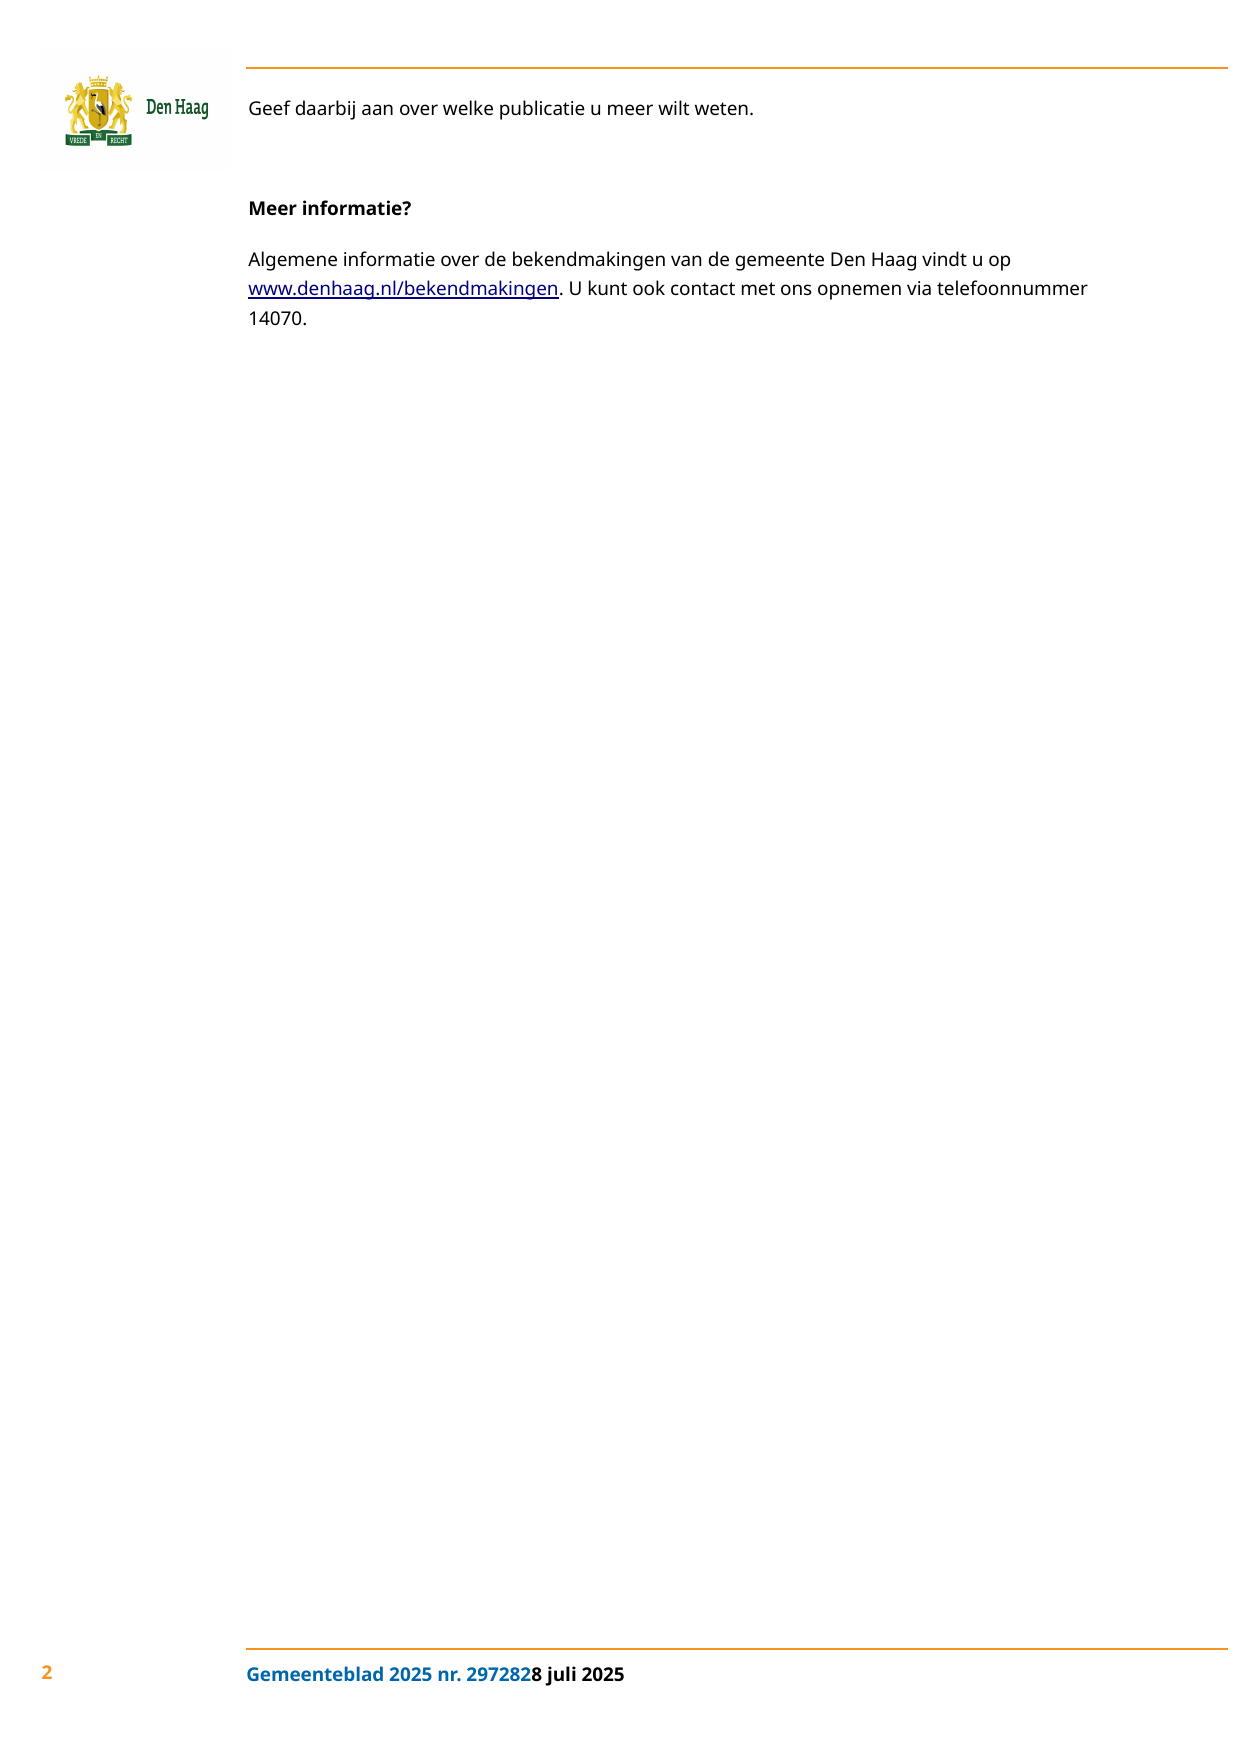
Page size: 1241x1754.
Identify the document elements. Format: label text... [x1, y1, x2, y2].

text Algemene informatie over de bekendmakingen van de gemeente Den Haag vindt u op www.denhaag.nl/bekendmakingen. U kunt ook contact met ons opnemen via telefoonnummer 14070. [248, 246, 1152, 331]
text Geef daarbij aan over welke publicatie u meer wilt weten. [248, 95, 1152, 121]
picture [41, 47, 231, 172]
text Meer informatie? [248, 196, 1152, 221]
